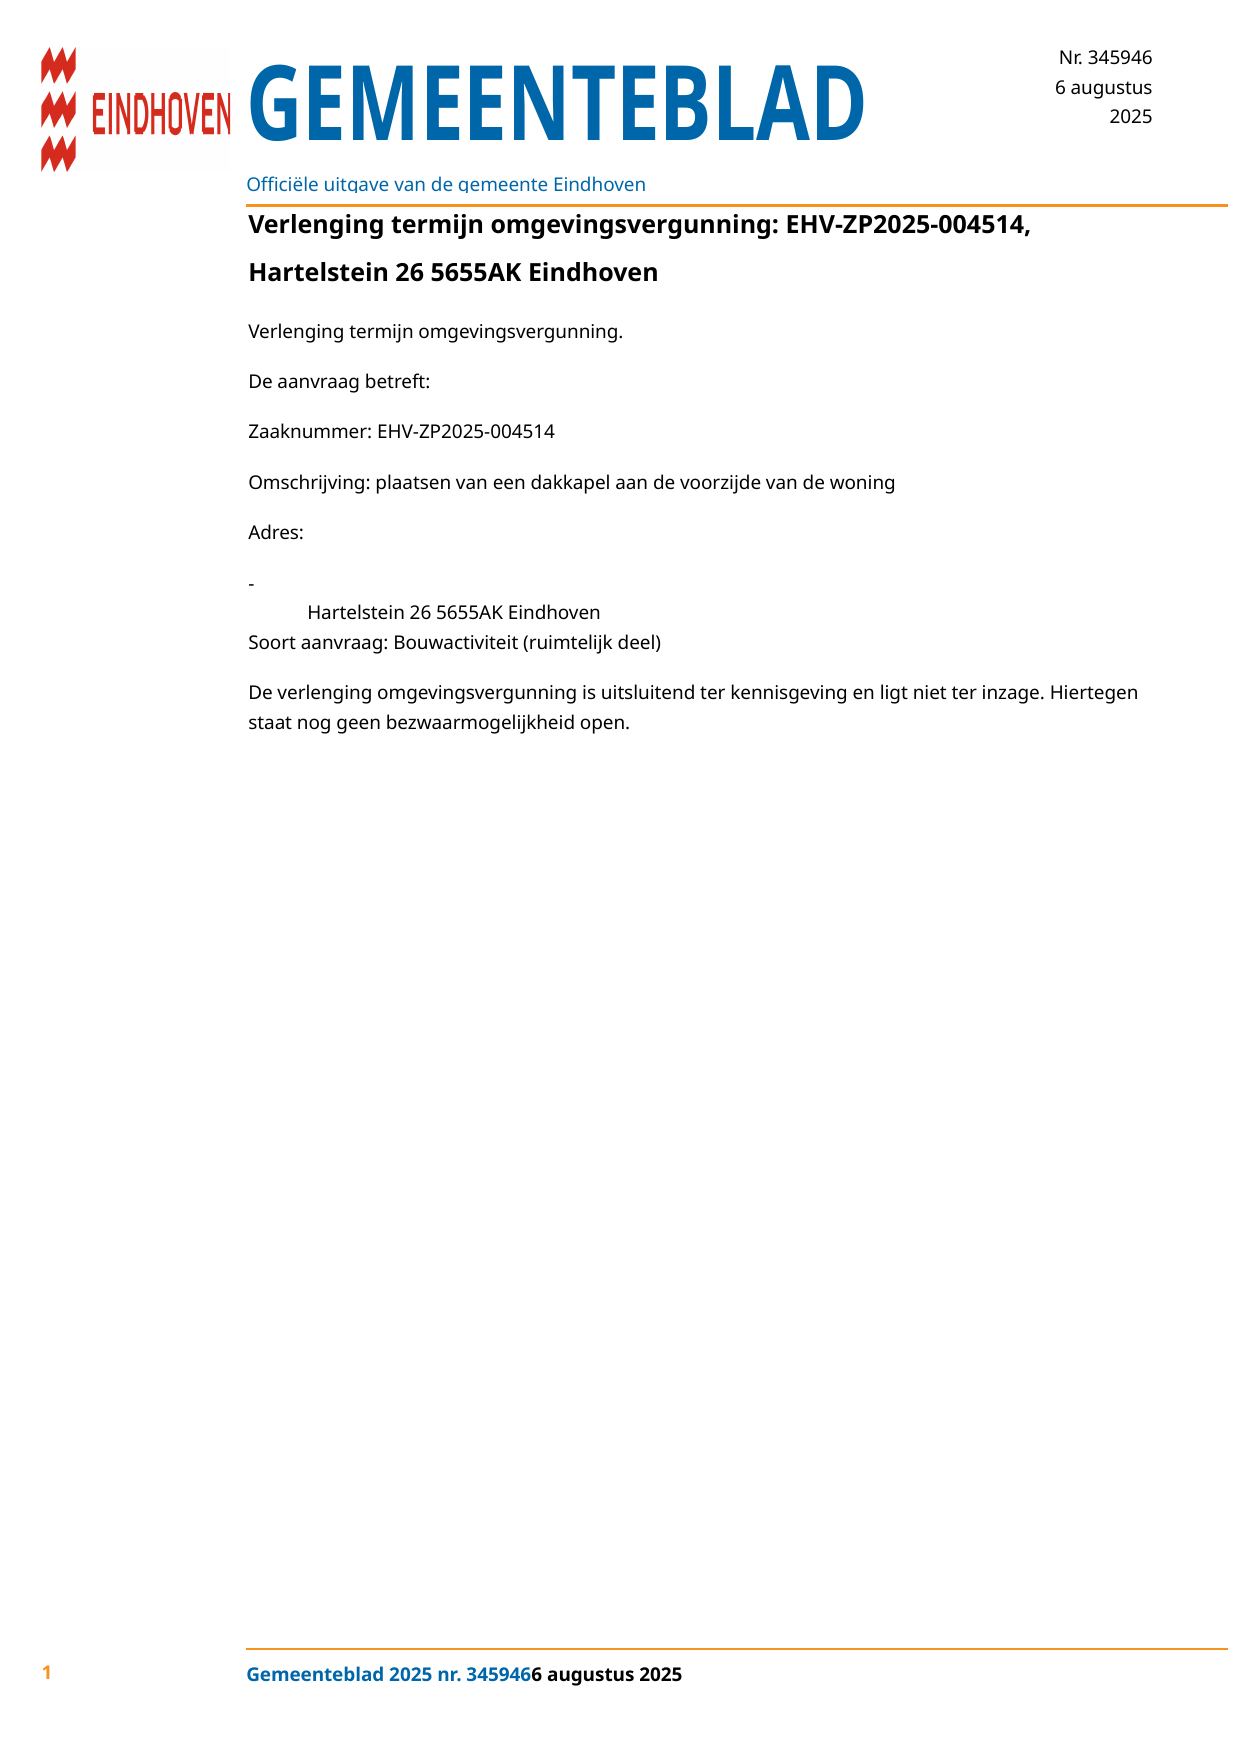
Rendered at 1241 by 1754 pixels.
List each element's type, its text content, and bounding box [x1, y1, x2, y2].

text Adres: [248, 519, 1152, 545]
text Verlenging termijn omgevingsvergunning: EHV-ZP2025-004514, Hartelstein 26 5655AK Eindhoven [248, 207, 1152, 288]
text Verlenging termijn omgevingsvergunning. [248, 318, 1152, 344]
text De verlenging omgevingsvergunning is uitsluitend ter kennisgeving en ligt niet ter inzage. Hiertegen staat nog geen bezwaarmogelijkheid open. [248, 679, 1152, 735]
text Soort aanvraag: Bouwactiviteit (ruimtelijk deel) [248, 629, 1152, 655]
list Hartelstein 26 5655AK Eindhoven [248, 599, 1152, 625]
text De aanvraag betreft: [248, 368, 1152, 394]
picture [41, 47, 231, 172]
text Zaaknummer: EHV-ZP2025-004514 [248, 419, 1152, 444]
text Omschrijving: plaatsen van een dakkapel aan de voorzijde van de woning [248, 469, 1152, 495]
